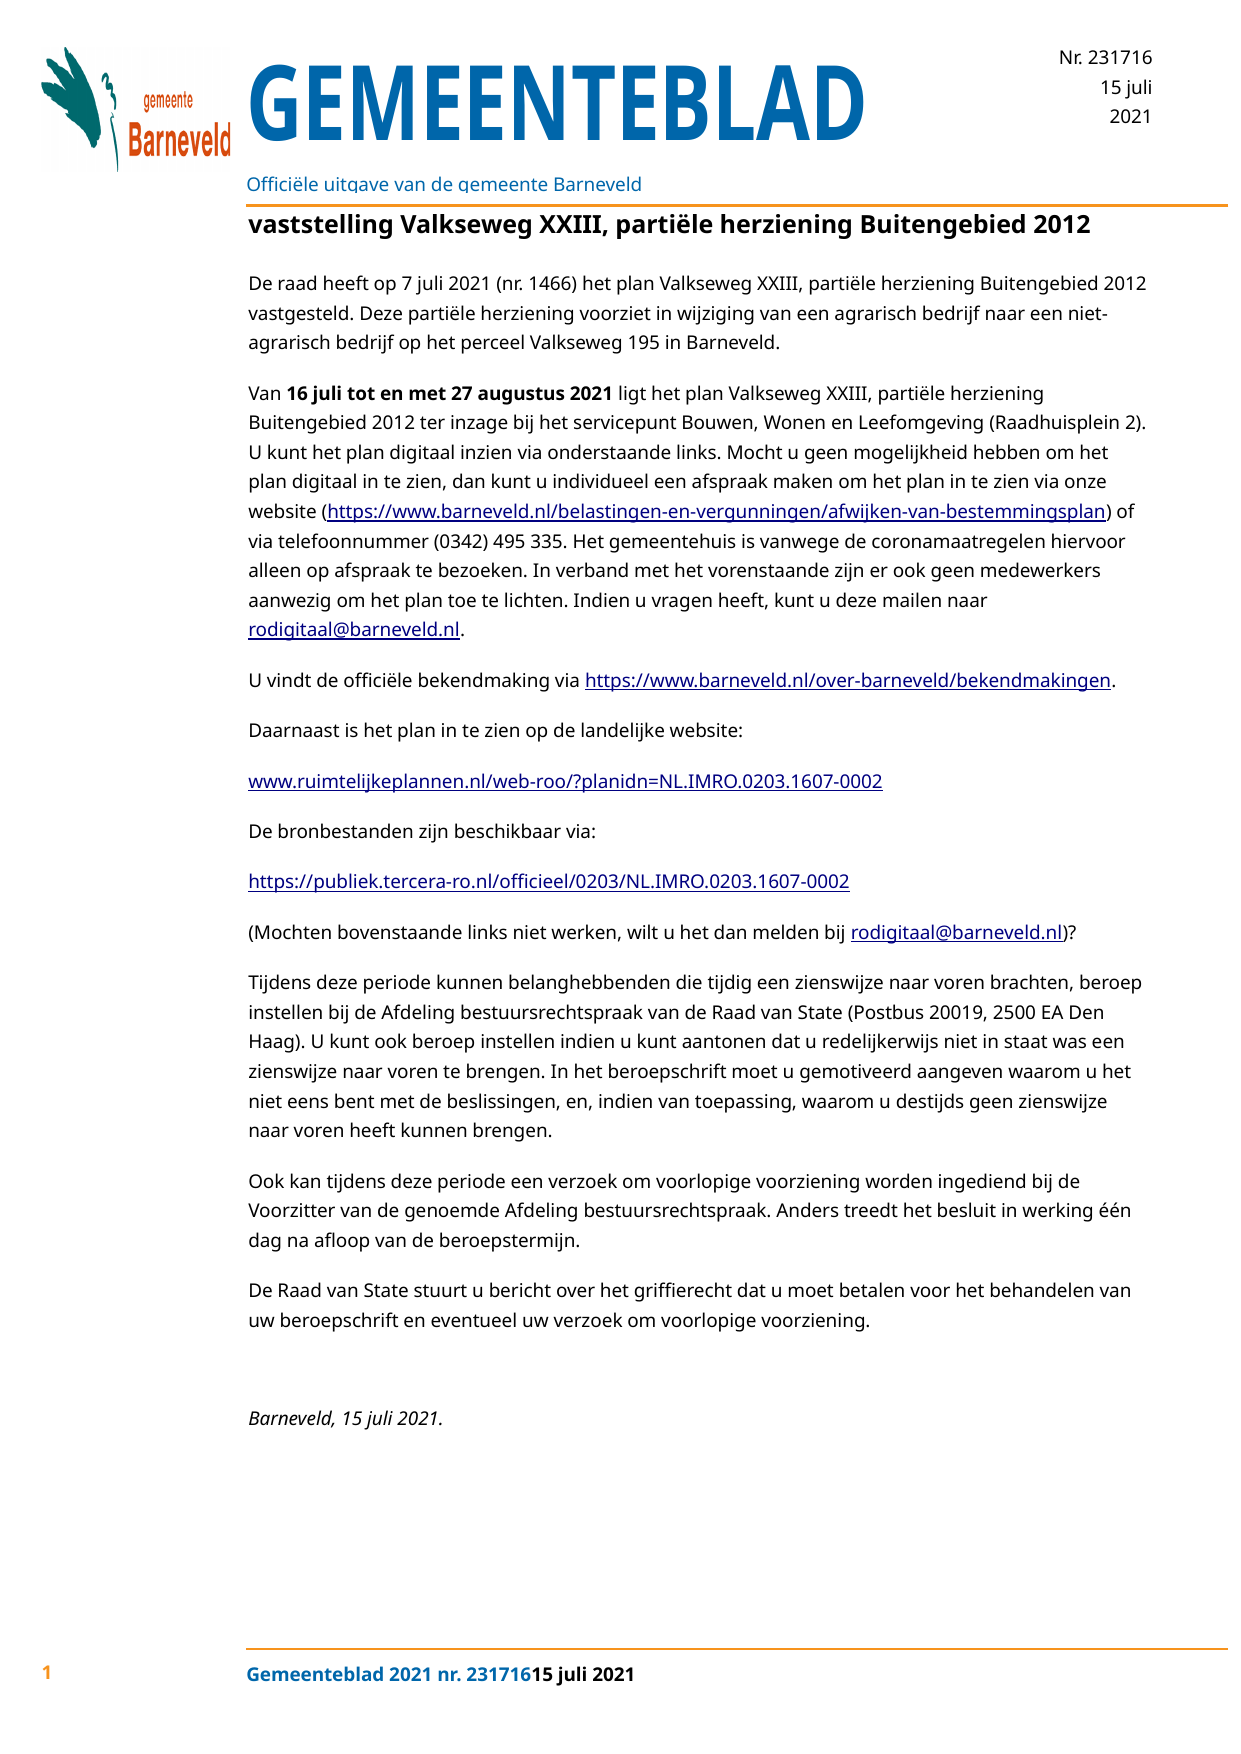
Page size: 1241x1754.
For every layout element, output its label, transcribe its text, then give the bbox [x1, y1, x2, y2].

text U vindt de officiële bekendmaking via https://www.barneveld.nl/over-barneveld/bekendmakingen. [248, 667, 1152, 693]
text www.ruimtelijkeplannen.nl/web-roo/?planidn=NL.IMRO.0203.1607-0002 [248, 768, 1152, 793]
text Daarnaast is het plan in te zien op de landelijke website: [248, 717, 1152, 743]
text Tijdens deze periode kunnen belanghebbenden die tijdig een zienswijze naar voren brachten, beroep instellen bij de Afdeling bestuursrechtspraak van de Raad van State (Postbus 20019, 2500 EA Den Haag). U kunt ook beroep instellen indien u kunt aantonen dat u redelijkerwijs niet in staat was een zienswijze naar voren te brengen. In het beroepschrift moet u gemotiveerd aangeven waarom u het niet eens bent met de beslissingen, en, indien van toepassing, waarom u destijds geen zienswijze naar voren heeft kunnen brengen. [248, 969, 1152, 1143]
text De Raad van State stuurt u bericht over het griffierecht dat u moet betalen voor het behandelen van uw beroepschrift en eventueel uw verzoek om voorlopige voorziening. [248, 1277, 1152, 1333]
picture [41, 47, 231, 172]
text De bronbestanden zijn beschikbaar via: [248, 818, 1152, 844]
text Van 16 juli tot en met 27 augustus 2021 ligt het plan Valkseweg XXIII, partiële herziening Buitengebied 2012 ter inzage bij het servicepunt Bouwen, Wonen en Leefomgeving (Raadhuisplein 2). U kunt het plan digitaal inzien via onderstaande links. Mocht u geen mogelijkheid hebben om het plan digitaal in te zien, dan kunt u individueel een afspraak maken om het plan in te zien via onze website (https://www.barneveld.nl/belastingen-en-vergunningen/afwijken-van-bestemmingsplan) of via telefoonnummer (0342) 495 335. Het gemeentehuis is vanwege de coronamaatregelen hiervoor alleen op afspraak te bezoeken. In verband met het vorenstaande zijn er ook geen medewerkers aanwezig om het plan toe te lichten. Indien u vragen heeft, kunt u deze mailen naar rodigitaal@barneveld.nl. [248, 380, 1152, 642]
text De raad heeft op 7 juli 2021 (nr. 1466) het plan Valkseweg XXIII, partiële herziening Buitengebied 2012 vastgesteld. Deze partiële herziening voorziet in wijziging van een agrarisch bedrijf naar een niet-agrarisch bedrijf op het perceel Valkseweg 195 in Barneveld. [248, 270, 1152, 355]
text vaststelling Valkseweg XXIII, partiële herziening Buitengebied 2012 [248, 207, 1152, 241]
text https://publiek.tercera-ro.nl/officieel/0203/NL.IMRO.0203.1607-0002 [248, 869, 1152, 894]
text Barneveld, 15 juli 2021. [248, 1405, 1152, 1431]
text Ook kan tijdens deze periode een verzoek om voorlopige voorziening worden ingediend bij de Voorzitter van de genoemde Afdeling bestuursrechtspraak. Anders treedt het besluit in werking één dag na afloop van de beroepstermijn. [248, 1168, 1152, 1253]
text (Mochten bovenstaande links niet werken, wilt u het dan melden bij rodigitaal@barneveld.nl)? [248, 919, 1152, 945]
